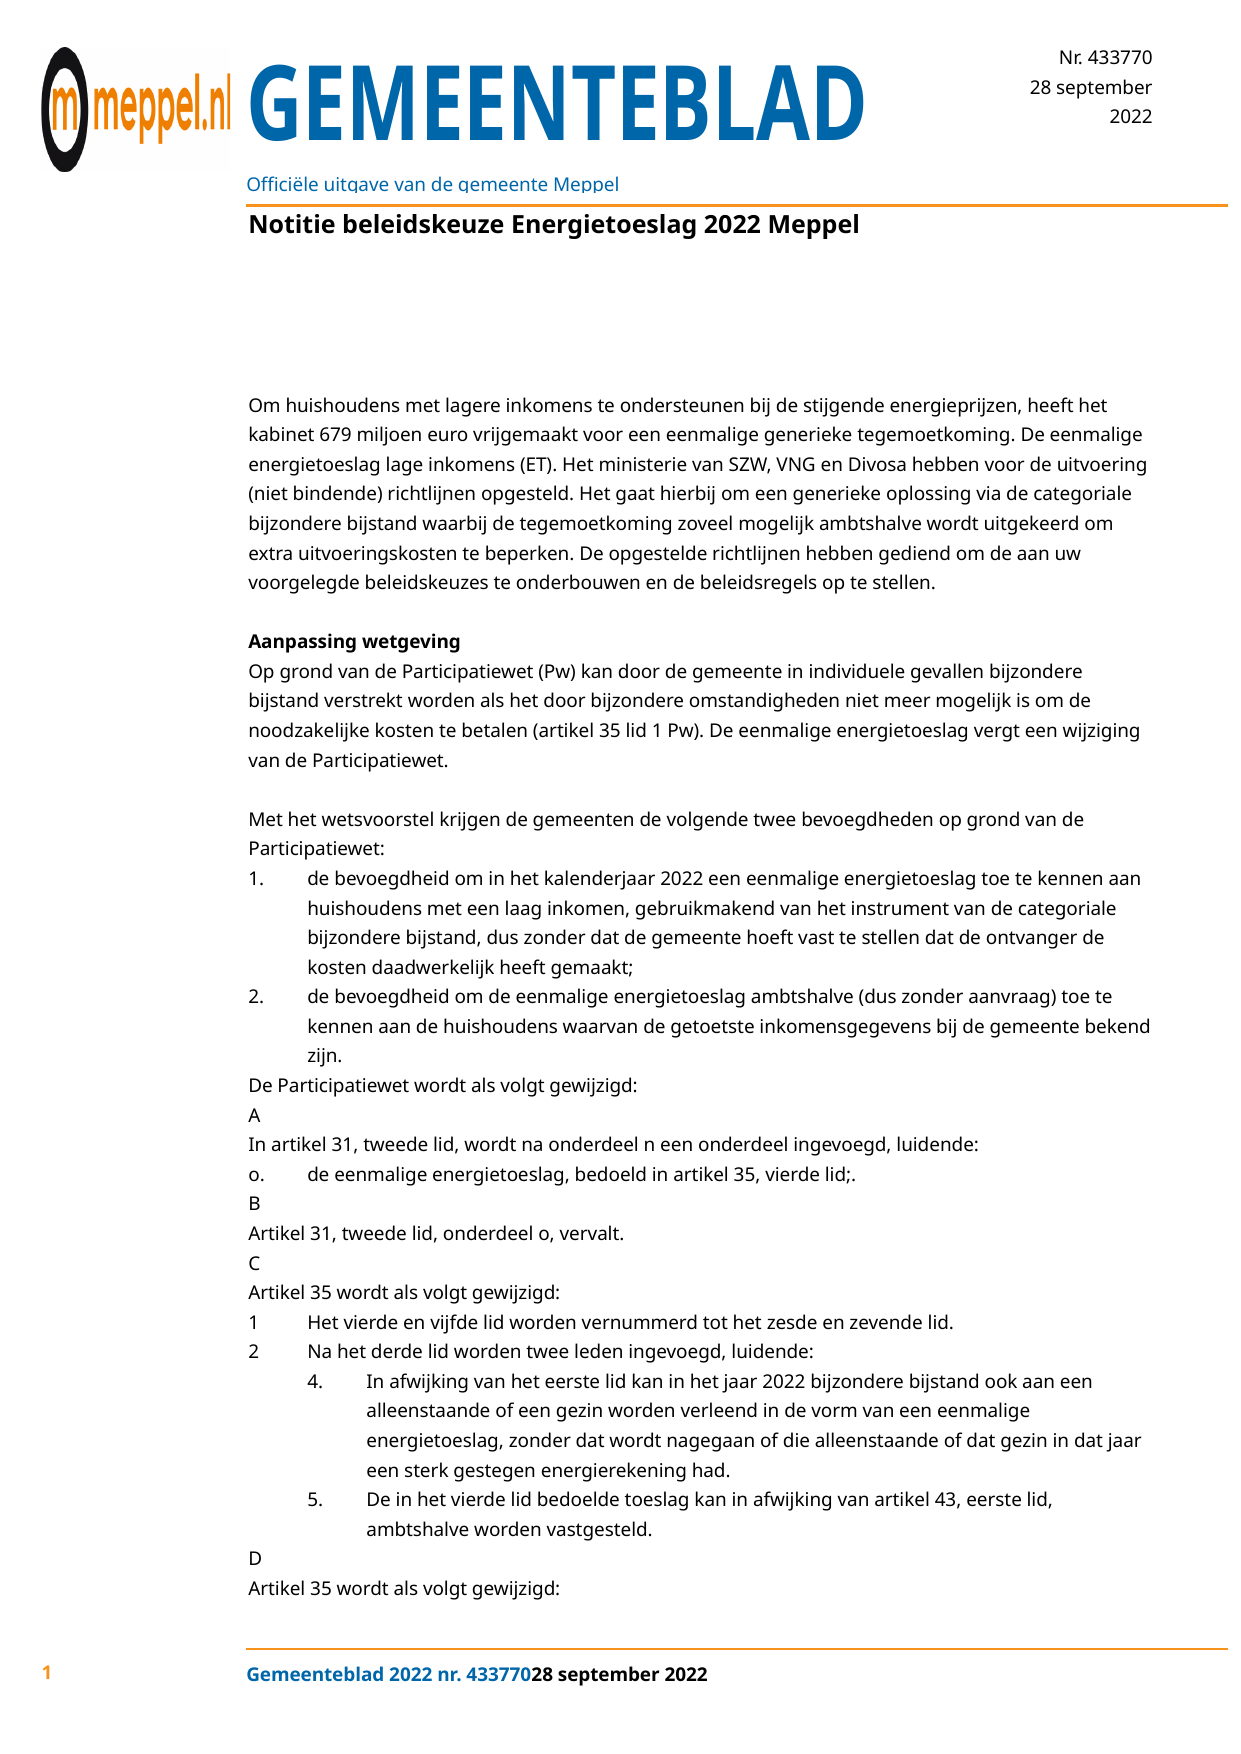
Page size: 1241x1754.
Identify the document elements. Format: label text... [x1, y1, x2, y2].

text Met het wetsvoorstel krijgen de gemeenten de volgende twee bevoegdheden op grond van de Participatiewet: [248, 806, 1152, 861]
list De in het vierde lid bedoelde toeslag kan in afwijking van artikel 43, eerste lid, ambtshalve worden vastgesteld. [307, 1486, 1152, 1542]
list de bevoegdheid om in het kalenderjaar 2022 een eenmalige energietoeslag toe te kennen aan huishoudens met een laag inkomen, gebruikmakend van het instrument van de categoriale bijzondere bijstand, dus zonder dat de gemeente hoeft vast te stellen dat de ontvanger de kosten daadwerkelijk heeft gemaakt; [248, 865, 1152, 980]
text Artikel 35 wordt als volgt gewijzigd: [248, 1575, 1152, 1601]
text Om huishoudens met lagere inkomens te ondersteunen bij de stijgende energieprijzen, heeft het kabinet 679 miljoen euro vrijgemaakt voor een eenmalige generieke tegemoetkoming. De eenmalige energietoeslag lage inkomens (ET). Het ministerie van SZW, VNG en Divosa hebben voor de uitvoering (niet bindende) richtlijnen opgesteld. Het gaat hierbij om een generieke oplossing via de categoriale bijzondere bijstand waarbij de tegemoetkoming zoveel mogelijk ambtshalve wordt uitgekeerd om extra uitvoeringskosten te beperken. De opgestelde richtlijnen hebben gediend om de aan uw voorgelegde beleidskeuzes te onderbouwen en de beleidsregels op te stellen. [248, 392, 1152, 595]
picture [41, 47, 231, 172]
list Het vierde en vijfde lid worden vernummerd tot het zesde en zevende lid. [248, 1309, 1152, 1335]
text A [248, 1102, 1152, 1128]
text B [248, 1191, 1152, 1216]
list Na het derde lid worden twee leden ingevoegd, luidende: [248, 1338, 1152, 1364]
text De Participatiewet wordt als volgt gewijzigd: [248, 1072, 1152, 1098]
text Artikel 35 wordt als volgt gewijzigd: [248, 1279, 1152, 1305]
text Op grond van de Participatiewet (Pw) kan door de gemeente in individuele gevallen bijzondere bijstand verstrekt worden als het door bijzondere omstandigheden niet meer mogelijk is om de noodzakelijke kosten te betalen (artikel 35 lid 1 Pw). De eenmalige energietoeslag vergt een wijziging van de Participatiewet. [248, 658, 1152, 773]
text Notitie beleidskeuze Energietoeslag 2022 Meppel [248, 207, 1152, 241]
text C [248, 1250, 1152, 1276]
text Artikel 31, tweede lid, onderdeel o, vervalt. [248, 1220, 1152, 1246]
list In afwijking van het eerste lid kan in het jaar 2022 bijzondere bijstand ook aan een alleenstaande of een gezin worden verleend in de vorm van een eenmalige energietoeslag, zonder dat wordt nagegaan of die alleenstaande of dat gezin in dat jaar een sterk gestegen energierekening had. [307, 1368, 1152, 1483]
list de bevoegdheid om de eenmalige energietoeslag ambtshalve (dus zonder aanvraag) toe te kennen aan de huishoudens waarvan de getoetste inkomensgegevens bij de gemeente bekend zijn. [248, 983, 1152, 1068]
text In artikel 31, tweede lid, wordt na onderdeel n een onderdeel ingevoegd, luidende: [248, 1131, 1152, 1157]
text D [248, 1546, 1152, 1571]
text Aanpassing wetgeving [248, 628, 1152, 654]
list de eenmalige energietoeslag, bedoeld in artikel 35, vierde lid;. [248, 1161, 1152, 1187]
